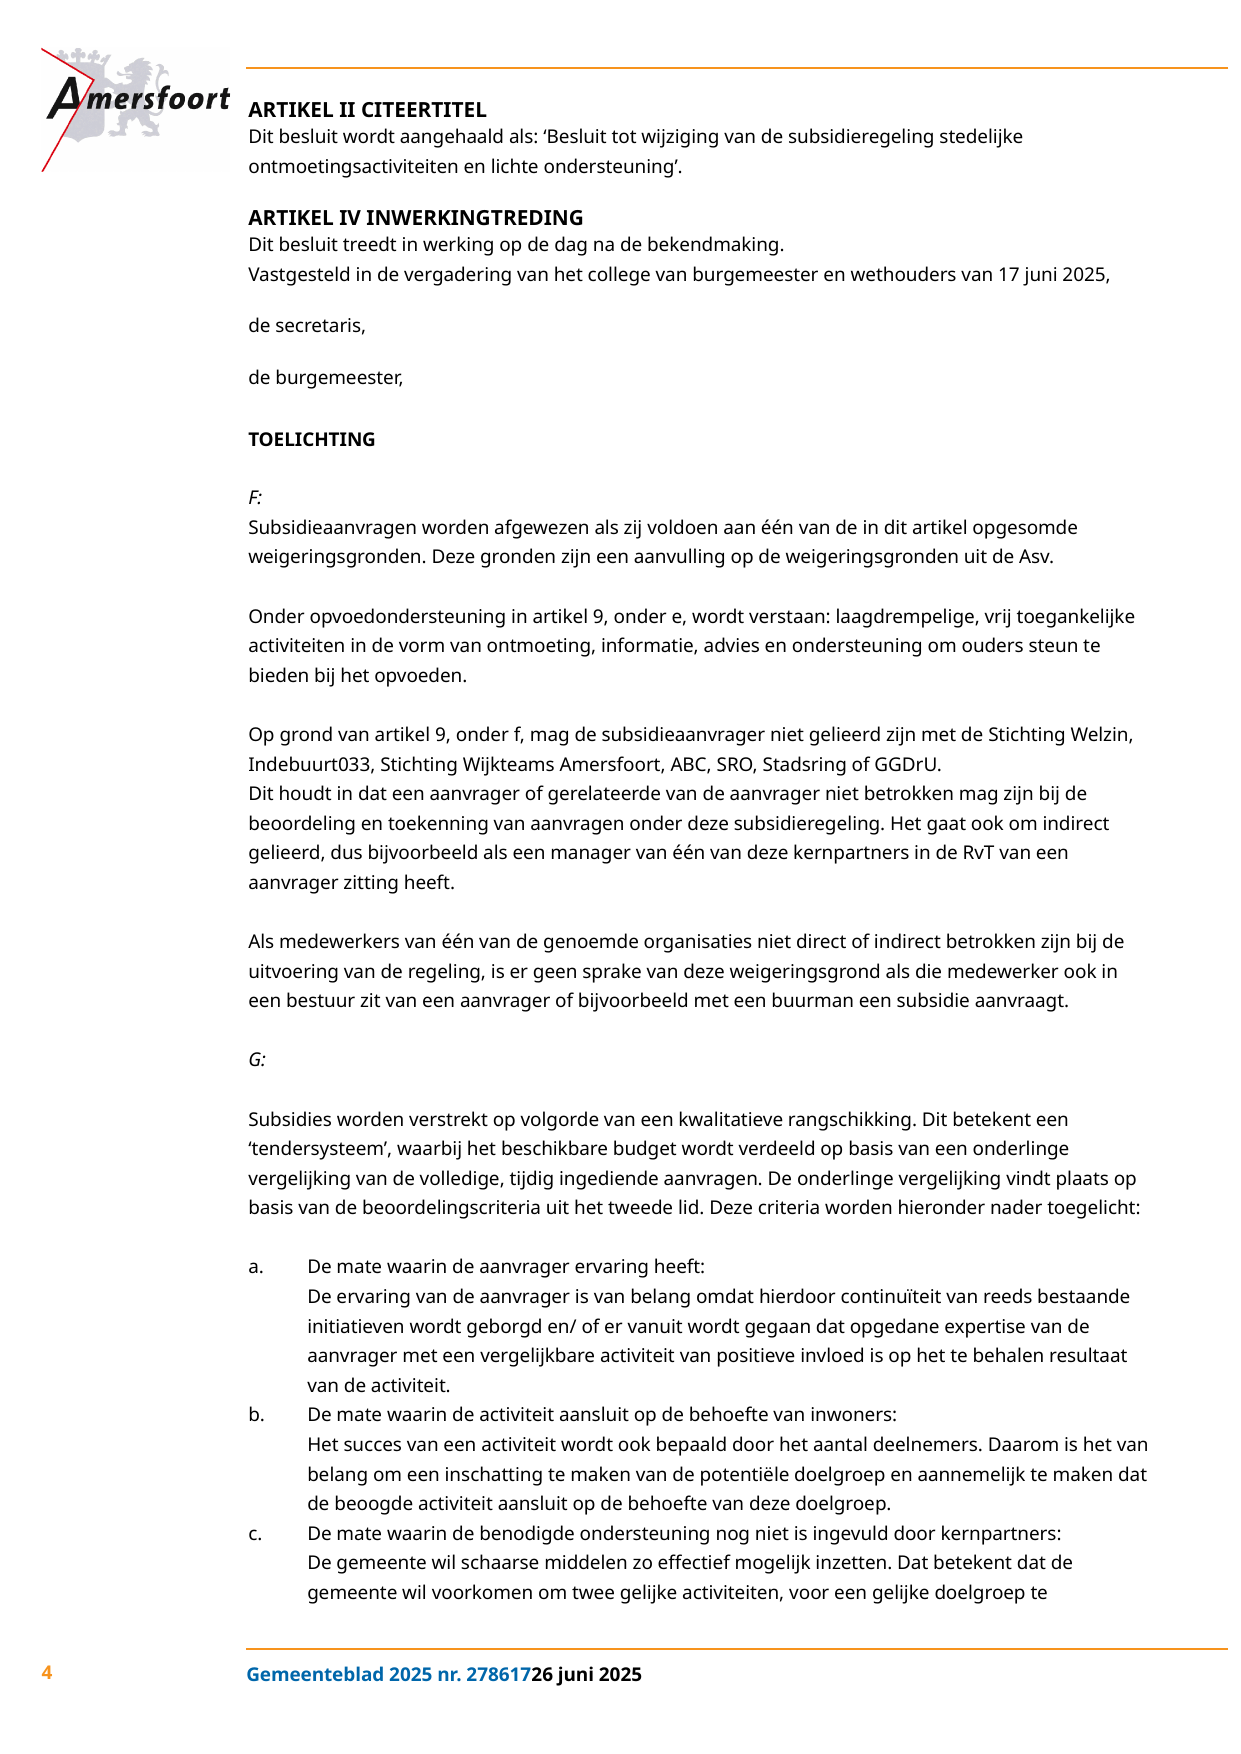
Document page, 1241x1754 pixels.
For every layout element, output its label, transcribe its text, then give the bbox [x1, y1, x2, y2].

picture [41, 47, 231, 172]
list De gemeente wil schaarse middelen zo effectief mogelijk inzetten. Dat betekent dat de gemeente wil voorkomen om twee gelijke activiteiten, voor een gelijke doelgroep te [248, 1549, 1152, 1605]
text G: [248, 1047, 1152, 1072]
text ARTIKEL II CITEERTITEL [248, 95, 1152, 123]
text Dit houdt in dat een aanvrager of gerelateerde van de aanvrager niet betrokken mag zijn bij de beoordeling en toekenning van aanvragen onder deze subsidieregeling. Het gaat ook om indirect gelieerd, dus bijvoorbeeld als een manager van één van deze kernpartners in de RvT van een aanvrager zitting heeft. [248, 780, 1152, 895]
text Onder opvoedondersteuning in artikel 9, onder e, wordt verstaan: laagdrempelige, vrij toegankelijke activiteiten in de vorm van ontmoeting, informatie, advies en ondersteuning om ouders steun te bieden bij het opvoeden. [248, 603, 1152, 688]
text Vastgesteld in de vergadering van het college van burgemeester en wethouders van 17 juni 2025, [248, 261, 1152, 287]
text ARTIKEL IV INWERKINGTREDING [248, 203, 1152, 232]
list De mate waarin de activiteit aansluit op de behoefte van inwoners: [248, 1402, 1152, 1427]
list De mate waarin de aanvrager ervaring heeft: [248, 1254, 1152, 1279]
text Als medewerkers van één van de genoemde organisaties niet direct of indirect betrokken zijn bij de uitvoering van de regeling, is er geen sprake van deze weigeringsgrond als die medewerker ook in een bestuur zit van een aanvrager of bijvoorbeeld met een buurman een subsidie aanvraagt. [248, 928, 1152, 1013]
list De ervaring van de aanvrager is van belang omdat hierdoor continuïteit van reeds bestaande initiatieven wordt geborgd en/ of er vanuit wordt gegaan dat opgedane expertise van de aanvrager met een vergelijkbare activiteit van positieve invloed is op het te behalen resultaat van de activiteit. [248, 1283, 1152, 1398]
text Dit besluit treedt in werking op de dag na de bekendmaking. [248, 232, 1152, 257]
text Subsidies worden verstrekt op volgorde van een kwalitatieve rangschikking. Dit betekent een ‘tendersysteem’, waarbij het beschikbare budget wordt verdeeld op basis van een onderlinge vergelijking van de volledige, tijdig ingediende aanvragen. De onderlinge vergelijking vindt plaats op basis van de beoordelingscriteria uit het tweede lid. Deze criteria worden hieronder nader toegelicht: [248, 1106, 1152, 1220]
text Subsidieaanvragen worden afgewezen als zij voldoen aan één van de in dit artikel opgesomde weigeringsgronden. Deze gronden zijn een aanvulling op de weigeringsgronden uit de Asv. [248, 514, 1152, 569]
list Het succes van een activiteit wordt ook bepaald door het aantal deelnemers. Daarom is het van belang om een inschatting te maken van de potentiële doelgroep en aannemelijk te maken dat de beoogde activiteit aansluit op de behoefte van deze doelgroep. [248, 1431, 1152, 1516]
text de burgemeester, [248, 364, 1152, 390]
text TOELICHTING [248, 416, 1152, 455]
list De mate waarin de benodigde ondersteuning nog niet is ingevuld door kernpartners: [248, 1520, 1152, 1546]
text F: [248, 484, 1152, 510]
text de secretaris, [248, 313, 1152, 338]
text Dit besluit wordt aangehaald als: ‘Besluit tot wijziging van de subsidieregeling stedelijke ontmoetingsactiviteiten en lichte ondersteuning’. [248, 123, 1152, 178]
text Op grond van artikel 9, onder f, mag de subsidieaanvrager niet gelieerd zijn met de Stichting Welzin, Indebuurt033, Stichting Wijkteams Amersfoort, ABC, SRO, Stadsring of GGDrU. [248, 721, 1152, 776]
